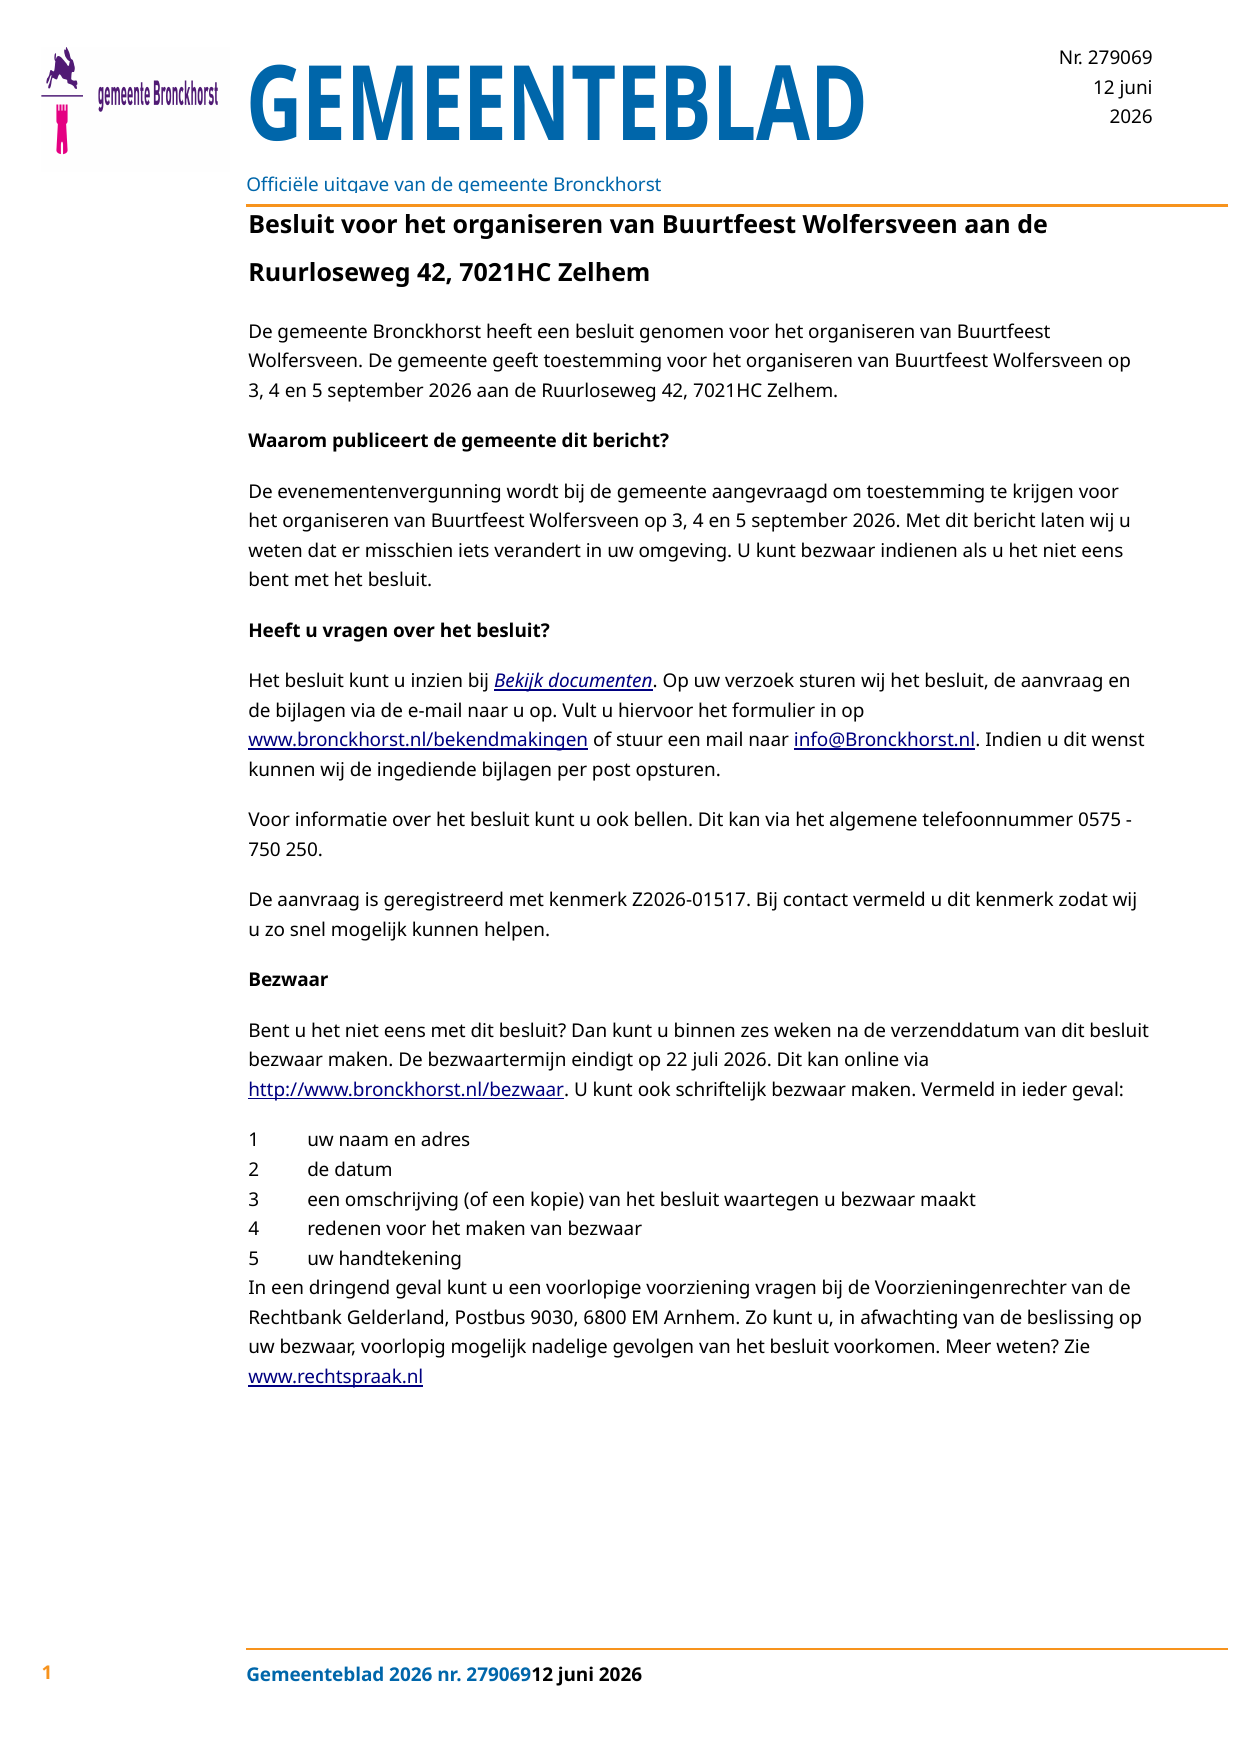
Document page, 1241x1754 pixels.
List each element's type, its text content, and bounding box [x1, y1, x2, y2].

text Bezwaar [248, 967, 1152, 992]
text De aanvraag is geregistreerd met kenmerk Z2026-01517. Bij contact vermeld u dit kenmerk zodat wij u zo snel mogelijk kunnen helpen. [248, 887, 1152, 942]
list een omschrijving (of een kopie) van het besluit waartegen u bezwaar maakt [248, 1186, 1152, 1212]
text De gemeente Bronckhorst heeft een besluit genomen voor het organiseren van Buurtfeest Wolfersveen. De gemeente geeft toestemming voor het organiseren van Buurtfeest Wolfersveen op 3, 4 en 5 september 2026 aan de Ruurloseweg 42, 7021HC Zelhem. [248, 318, 1152, 403]
list uw handtekening [248, 1245, 1152, 1271]
text De evenementenvergunning wordt bij de gemeente aangevraagd om toestemming te krijgen voor het organiseren van Buurtfeest Wolfersveen op 3, 4 en 5 september 2026. Met dit bericht laten wij u weten dat er misschien iets verandert in uw omgeving. U kunt bezwaar indienen als u het niet eens bent met het besluit. [248, 478, 1152, 592]
text Waarom publiceert de gemeente dit bericht? [248, 427, 1152, 453]
list de datum [248, 1156, 1152, 1182]
text Het besluit kunt u inzien bij Bekijk documenten. Op uw verzoek sturen wij het besluit, de aanvraag en de bijlagen via de e-mail naar u op. Vult u hiervoor het formulier in op www.bronckhorst.nl/bekendmakingen of stuur een mail naar info@Bronckhorst.nl. Indien u dit wenst kunnen wij de ingediende bijlagen per post opsturen. [248, 667, 1152, 782]
text Voor informatie over het besluit kunt u ook bellen. Dit kan via het algemene telefoonnummer 0575 - 750 250. [248, 807, 1152, 862]
list redenen voor het maken van bezwaar [248, 1215, 1152, 1241]
list uw naam en adres [248, 1127, 1152, 1152]
picture [41, 47, 231, 172]
text Heeft u vragen over het besluit? [248, 617, 1152, 643]
text Besluit voor het organiseren van Buurtfeest Wolfersveen aan de Ruurloseweg 42, 7021HC Zelhem [248, 207, 1152, 288]
text In een dringend geval kunt u een voorlopige voorziening vragen bij de Voorzieningenrechter van de Rechtbank Gelderland, Postbus 9030, 6800 EM Arnhem. Zo kunt u, in afwachting van de beslissing op uw bezwaar, voorlopig mogelijk nadelige gevolgen van het besluit voorkomen. Meer weten? Zie www.rechtspraak.nl [248, 1274, 1152, 1389]
text Bent u het niet eens met dit besluit? Dan kunt u binnen zes weken na de verzenddatum van dit besluit bezwaar maken. De bezwaartermijn eindigt op 22 juli 2026. Dit kan online via http://www.bronckhorst.nl/bezwaar. U kunt ook schriftelijk bezwaar maken. Vermeld in ieder geval: [248, 1017, 1152, 1102]
